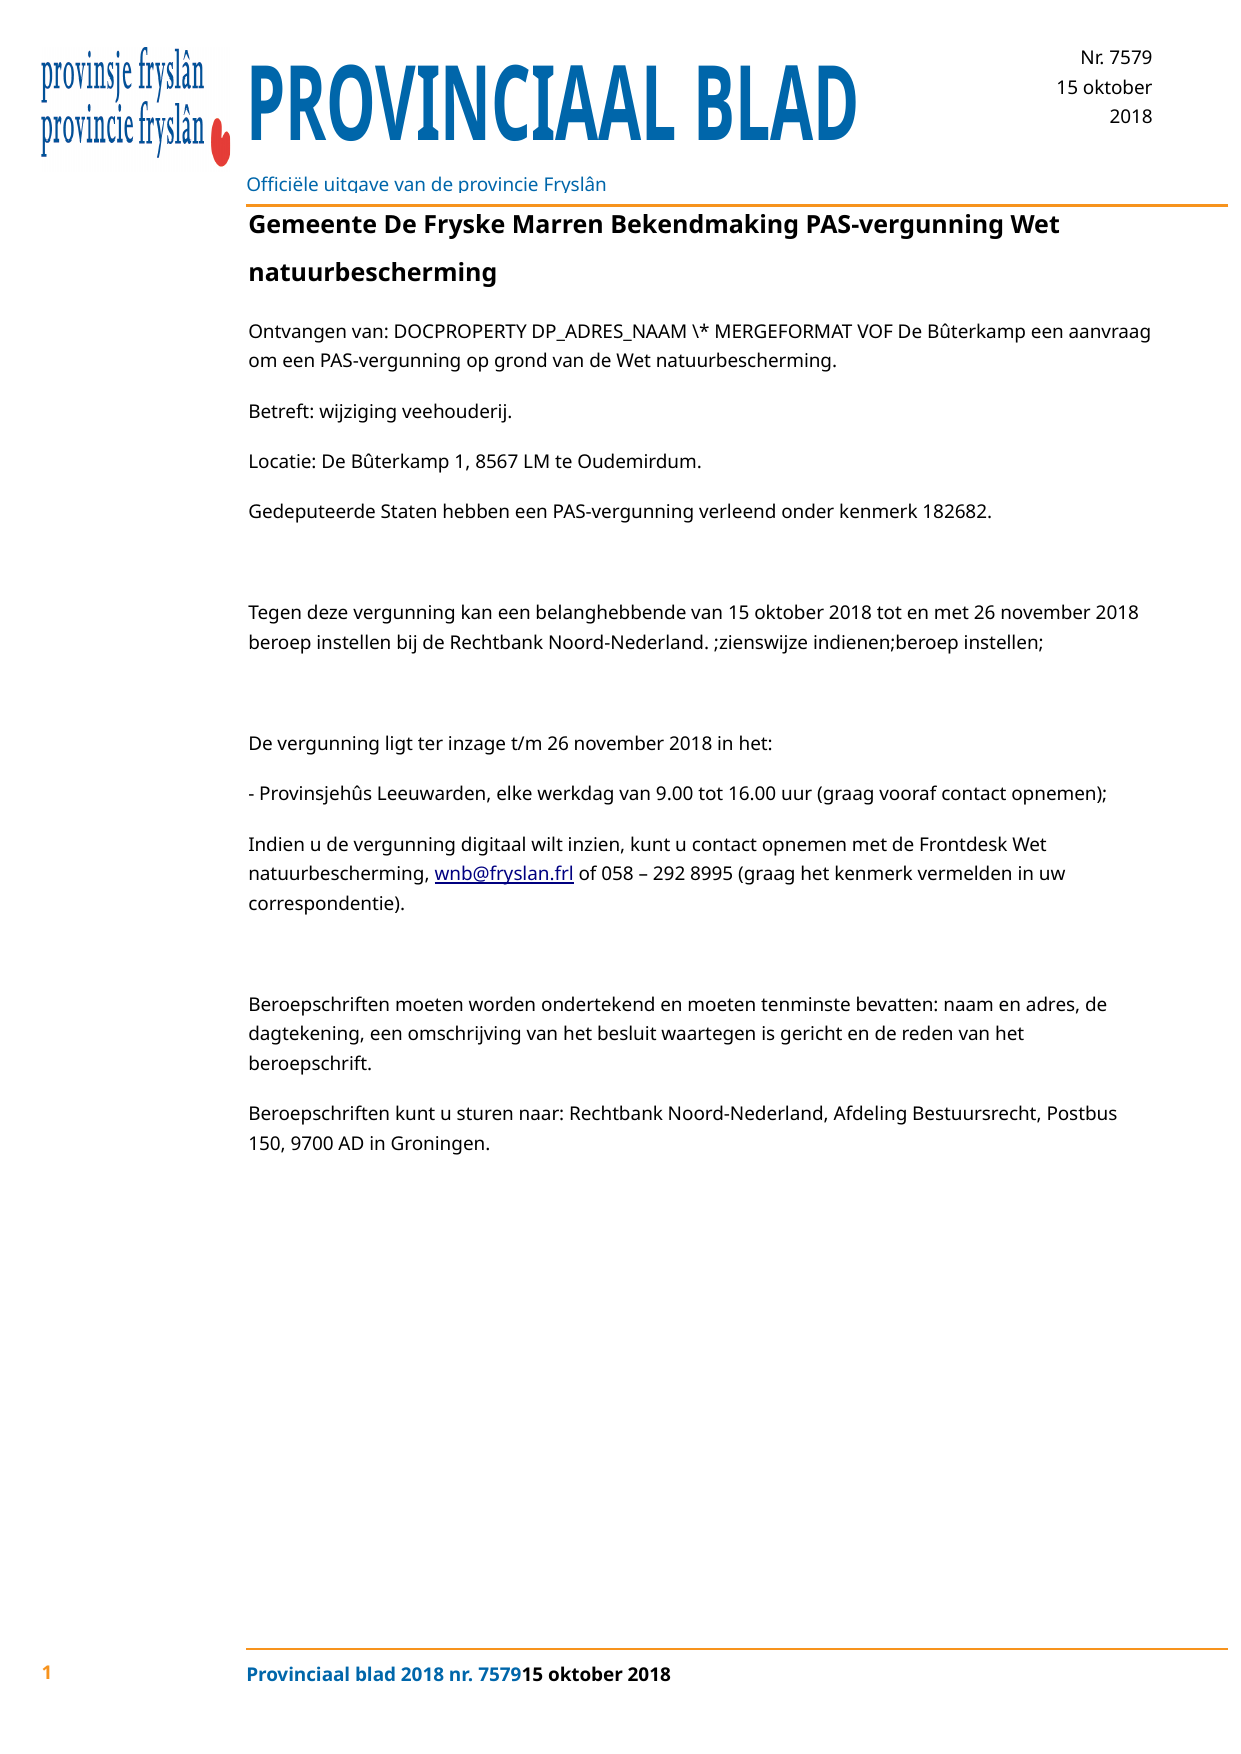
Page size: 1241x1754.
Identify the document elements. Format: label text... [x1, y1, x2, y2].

text De vergunning ligt ter inzage t/m 26 november 2018 in het: [248, 730, 1152, 756]
text Tegen deze vergunning kan een belanghebbende van 15 oktober 2018 tot en met 26 november 2018 beroep instellen bij de Rechtbank Noord-Nederland. ;zienswijze indienen;beroep instellen; [248, 599, 1152, 655]
text Indien u de vergunning digitaal wilt inzien, kunt u contact opnemen met de Frontdesk Wet natuurbescherming, wnb@fryslan.frl of 058 – 292 8995 (graag het kenmerk vermelden in uw correspondentie). [248, 831, 1152, 916]
text Ontvangen van: DOCPROPERTY DP_ADRES_NAAM \* MERGEFORMAT VOF De Bûterkamp een aanvraag om een PAS-vergunning op grond van de Wet natuurbescherming. [248, 318, 1152, 373]
text - Provinsjehûs Leeuwarden, elke werkdag van 9.00 tot 16.00 uur (graag vooraf contact opnemen); [248, 780, 1152, 806]
text Beroepschriften moeten worden ondertekend en moeten tenminste bevatten: naam en adres, de dagtekening, een omschrijving van het besluit waartegen is gericht en de reden van het beroepschrift. [248, 991, 1152, 1076]
text Gedeputeerde Staten hebben een PAS-vergunning verleend onder kenmerk 182682. [248, 499, 1152, 524]
text Betreft: wijziging veehouderij. [248, 398, 1152, 424]
text Beroepschriften kunt u sturen naar: Rechtbank Noord-Nederland, Afdeling Bestuursrecht, Postbus 150, 9700 AD in Groningen. [248, 1100, 1152, 1156]
text Locatie: De Bûterkamp 1, 8567 LM te Oudemirdum. [248, 448, 1152, 474]
picture [41, 47, 231, 172]
text Gemeente De Fryske Marren Bekendmaking PAS-vergunning Wet natuurbescherming [248, 207, 1152, 288]
